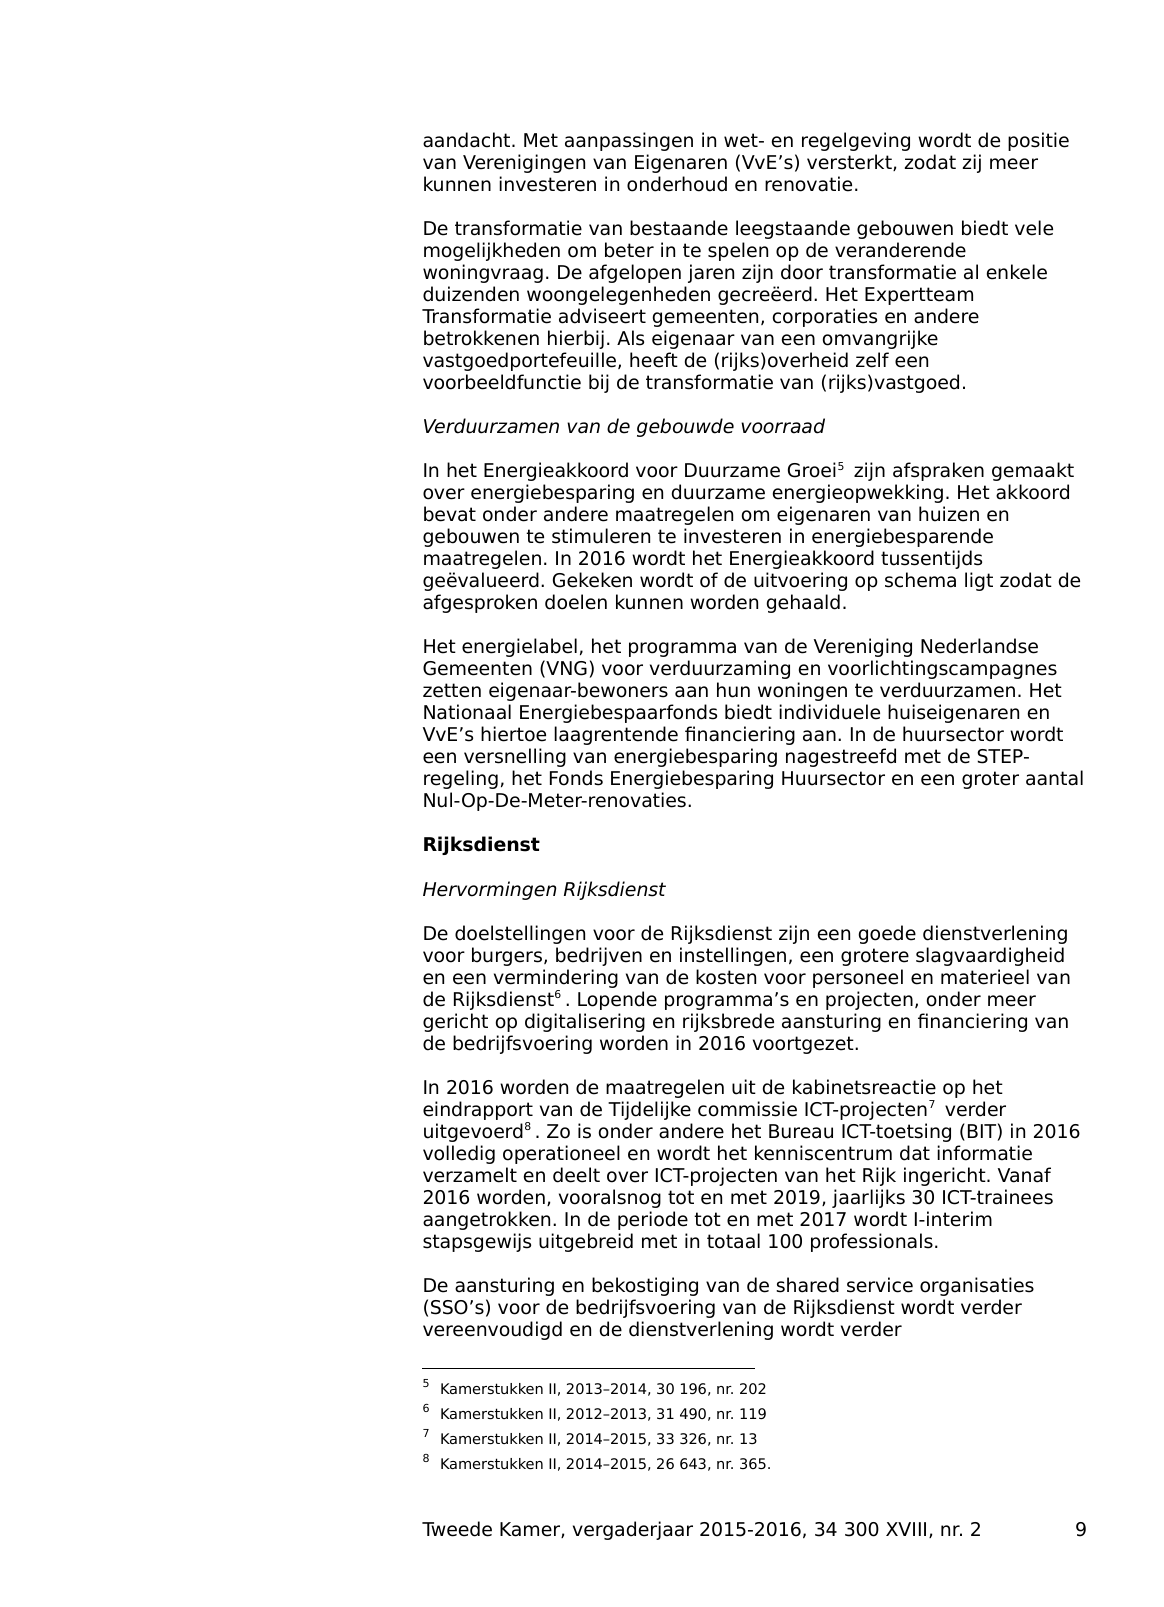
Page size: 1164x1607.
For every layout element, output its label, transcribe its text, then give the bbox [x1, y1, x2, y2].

text De doelstellingen voor de Rijksdienst zijn een goede dienstverlening voor burgers, bedrijven en instellingen, een grotere slagvaardigheid en een vermindering van de kosten voor personeel en materieel van de Rijksdienst. Lopende programma’s en projecten, onder meer gericht op digitalisering en rijksbrede aansturing en financiering van de bedrijfsvoering worden in 2016 voortgezet. [422, 923, 1087, 1054]
text De transformatie van bestaande leegstaande gebouwen biedt vele mogelijkheden om beter in te spelen op de veranderende woningvraag. De afgelopen jaren zijn door transformatie al enkele duizenden woongelegenheden gecreëerd. Het Expertteam Transformatie adviseert gemeenten, corporaties en andere betrokkenen hierbij. Als eigenaar van een omvangrijke vastgoedportefeuille, heeft de (rijks)overheid zelf een voorbeeldfunctie bij de transformatie van (rijks)vastgoed. [422, 218, 1087, 394]
text In 2016 worden de maatregelen uit de kabinetsreactie op het eindrapport van de Tijdelijke commissie ICT-projecten verder uitgevoerd. Zo is onder andere het Bureau ICT-toetsing (BIT) in 2016 volledig operationeel en wordt het kenniscentrum dat informatie verzamelt en deelt over ICT-projecten van het Rijk ingericht. Vanaf 2016 worden, vooralsnog tot en met 2019, jaarlijks 30 ICT-trainees aangetrokken. In de periode tot en met 2017 wordt I-interim stapsgewijs uitgebreid met in totaal 100 professionals. [422, 1077, 1087, 1252]
text Kamerstukken II, 2014–2015, 33 326, nr. 13 [422, 1427, 1087, 1449]
text Kamerstukken II, 2013–2014, 30 196, nr. 202 [422, 1377, 1087, 1399]
subtitle Verduurzamen van de gebouwde voorraad [422, 416, 1087, 438]
text In het Energieakkoord voor Duurzame Groei zijn afspraken gemaakt over energiebesparing en duurzame energieopwekking. Het akkoord bevat onder andere maatregelen om eigenaren van huizen en gebouwen te stimuleren te investeren in energiebesparende maatregelen. In 2016 wordt het Energieakkoord tussentijds geëvalueerd. Gekeken wordt of de uitvoering op schema ligt zodat de afgesproken doelen kunnen worden gehaald. [422, 460, 1087, 614]
text Kamerstukken II, 2012–2013, 31 490, nr. 119 [422, 1402, 1087, 1424]
text De aansturing en bekostiging van de shared service organisaties (SSO’s) voor de bedrijfsvoering van de Rijksdienst wordt verder vereenvoudigd en de dienstverlening wordt verder [422, 1275, 1087, 1341]
subtitle Rijksdienst [422, 834, 1087, 856]
text aandacht. Met aanpassingen in wet- en regelgeving wordt de positie van Verenigingen van Eigenaren (VvE’s) versterkt, zodat zij meer kunnen investeren in onderhoud en renovatie. [422, 130, 1087, 196]
text Het energielabel, het programma van de Vereniging Nederlandse Gemeenten (VNG) voor verduurzaming en voorlichtingscampagnes zetten eigenaar-bewoners aan hun woningen te verduurzamen. Het Nationaal Energiebespaarfonds biedt individuele huiseigenaren en VvE’s hiertoe laagrentende financiering aan. In de huursector wordt een versnelling van energiebesparing nagestreefd met de STEP-regeling, het Fonds Energiebesparing Huursector en een groter aantal Nul-Op-De-Meter-renovaties. [422, 636, 1087, 812]
subtitle Hervormingen Rijksdienst [422, 878, 1087, 900]
text Kamerstukken II, 2014–2015, 26 643, nr. 365. [422, 1452, 1087, 1474]
